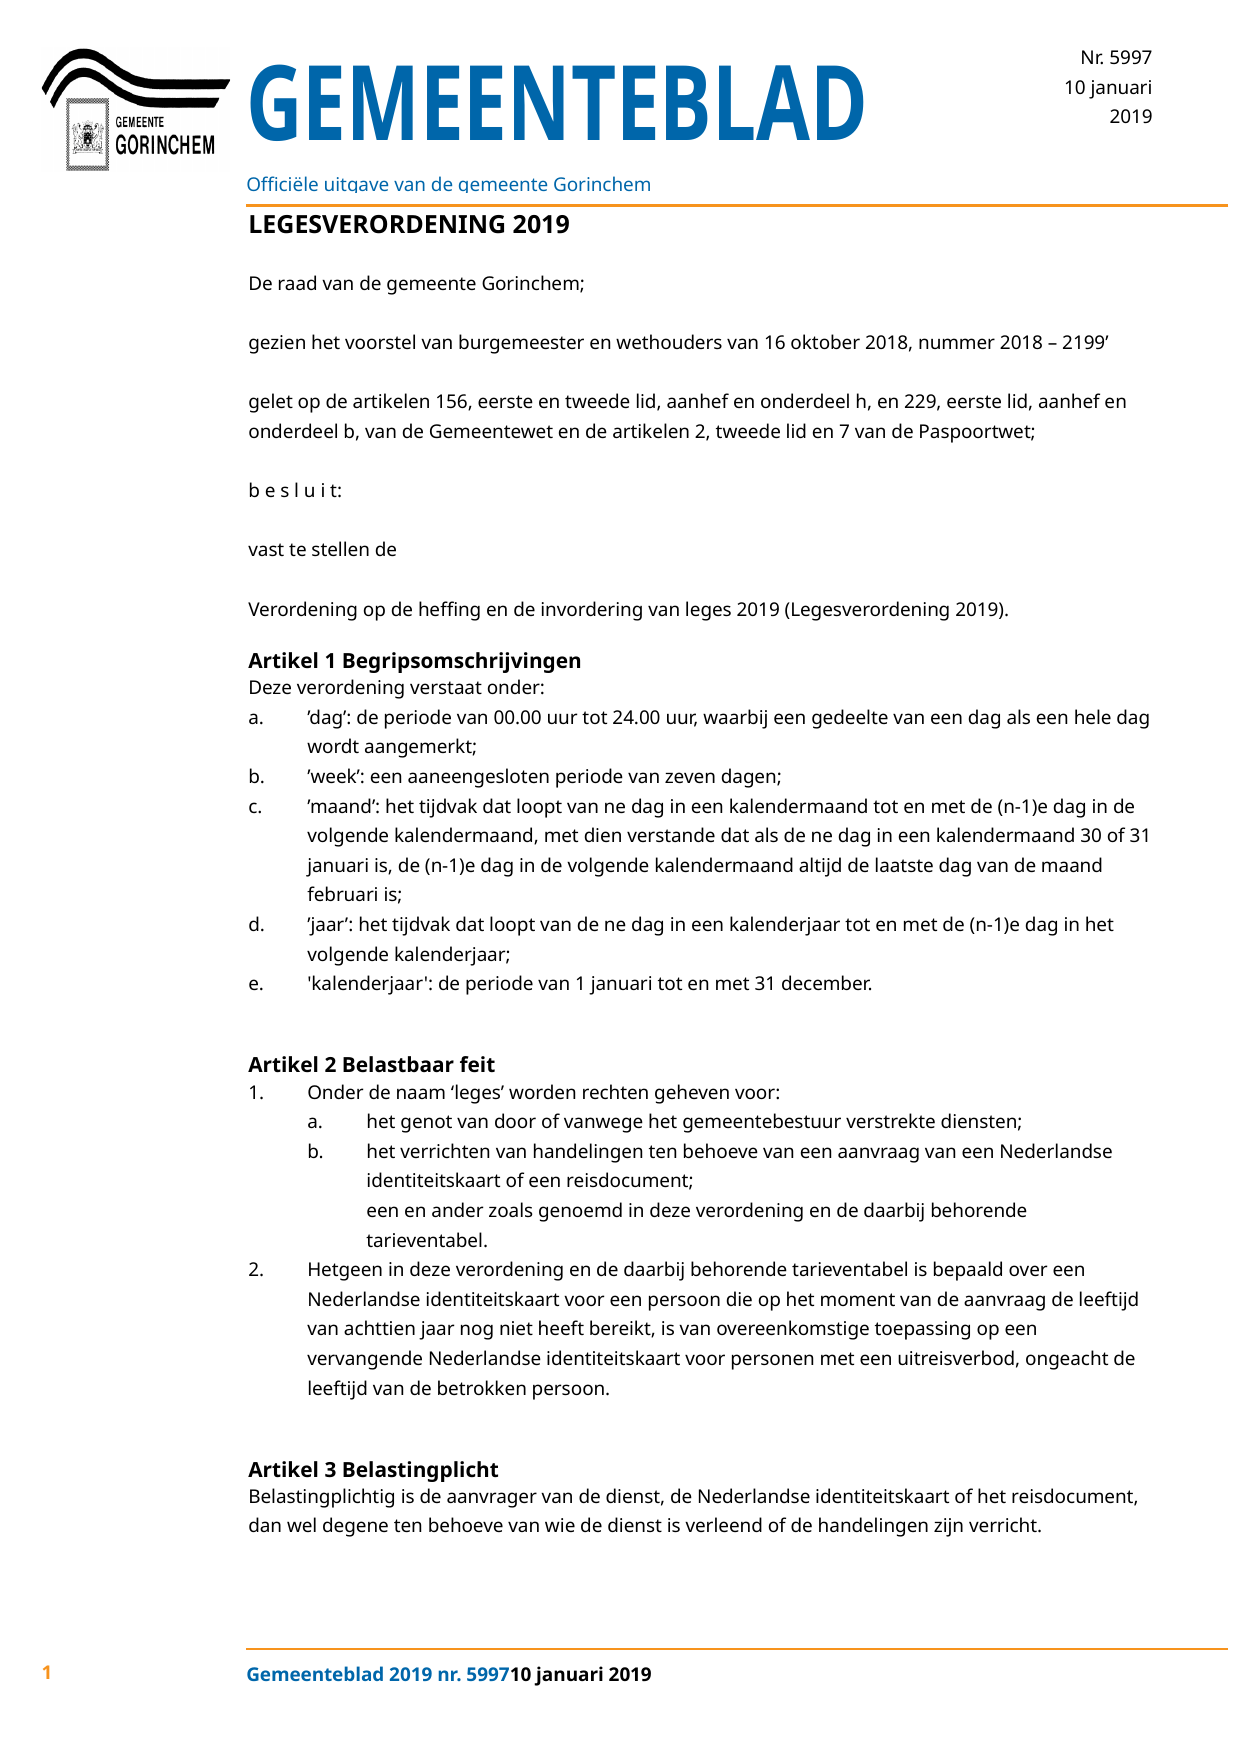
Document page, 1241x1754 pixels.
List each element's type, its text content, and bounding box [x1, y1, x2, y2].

list ’week’: een aaneengesloten periode van zeven dagen; [248, 763, 1152, 789]
text gelet op de artikelen 156, eerste en tweede lid, aanhef en onderdeel h, en 229, eerste lid, aanhef en onderdeel b, van de Gemeentewet en de artikelen 2, tweede lid en 7 van de Paspoortwet; [248, 389, 1152, 444]
text vast te stellen de [248, 537, 1152, 562]
text Belastingplichtig is de aanvrager van de dienst, de Nederlandse identiteitskaart of het reisdocument, dan wel degene ten behoeve van wie de dienst is verleend of de handelingen zijn verricht. [248, 1483, 1152, 1538]
text Artikel 2 Belastbaar feit [248, 1050, 1152, 1079]
list ’maand’: het tijdvak dat loopt van ne dag in een kalendermaand tot en met de (n-1)e dag in de volgende kalendermaand, met dien verstande dat als de ne dag in een kalendermaand 30 of 31 januari is, de (n-1)e dag in de volgende kalendermaand altijd de laatste dag van de maand februari is; [248, 793, 1152, 907]
list ’jaar’: het tijdvak dat loopt van de ne dag in een kalenderjaar tot en met de (n-1)e dag in het volgende kalenderjaar; [248, 911, 1152, 967]
text Verordening op de heffing en de invordering van leges 2019 (Legesverordening 2019). [248, 596, 1152, 621]
list een en ander zoals genoemd in deze verordening en de daarbij behorende tarieventabel. [307, 1197, 1152, 1252]
list 'kalenderjaar': de periode van 1 januari tot en met 31 december. [248, 970, 1152, 996]
list het verrichten van handelingen ten behoeve van een aanvraag van een Nederlandse identiteitskaart of een reisdocument; [307, 1138, 1152, 1193]
picture [41, 47, 231, 172]
text gezien het voorstel van burgemeester en wethouders van 16 oktober 2018, nummer 2018 – 2199’ [248, 329, 1152, 355]
text Deze verordening verstaat onder: [248, 674, 1152, 700]
list Onder de naam ‘leges’ worden rechten geheven voor: [248, 1079, 1152, 1104]
list Hetgeen in deze verordening en de daarbij behorende tarieventabel is bepaald over een Nederlandse identiteitskaart voor een persoon die op het moment van de aanvraag de leeftijd van achttien jaar nog niet heeft bereikt, is van overeenkomstige toepassing op een vervangende Nederlandse identiteitskaart voor personen met een uitreisverbod, ongeacht de leeftijd van de betrokken persoon. [248, 1256, 1152, 1400]
text De raad van de gemeente Gorinchem; [248, 270, 1152, 296]
text Artikel 1 Begripsomschrijvingen [248, 646, 1152, 674]
list ’dag’: de periode van 00.00 uur tot 24.00 uur, waarbij een gedeelte van een dag als een hele dag wordt aangemerkt; [248, 704, 1152, 759]
list het genot van door of vanwege het gemeentebestuur verstrekte diensten; [307, 1108, 1152, 1134]
text b e s l u i t: [248, 477, 1152, 503]
text LEGESVERORDENING 2019 [248, 207, 1152, 241]
text Artikel 3 Belastingplicht [248, 1455, 1152, 1483]
